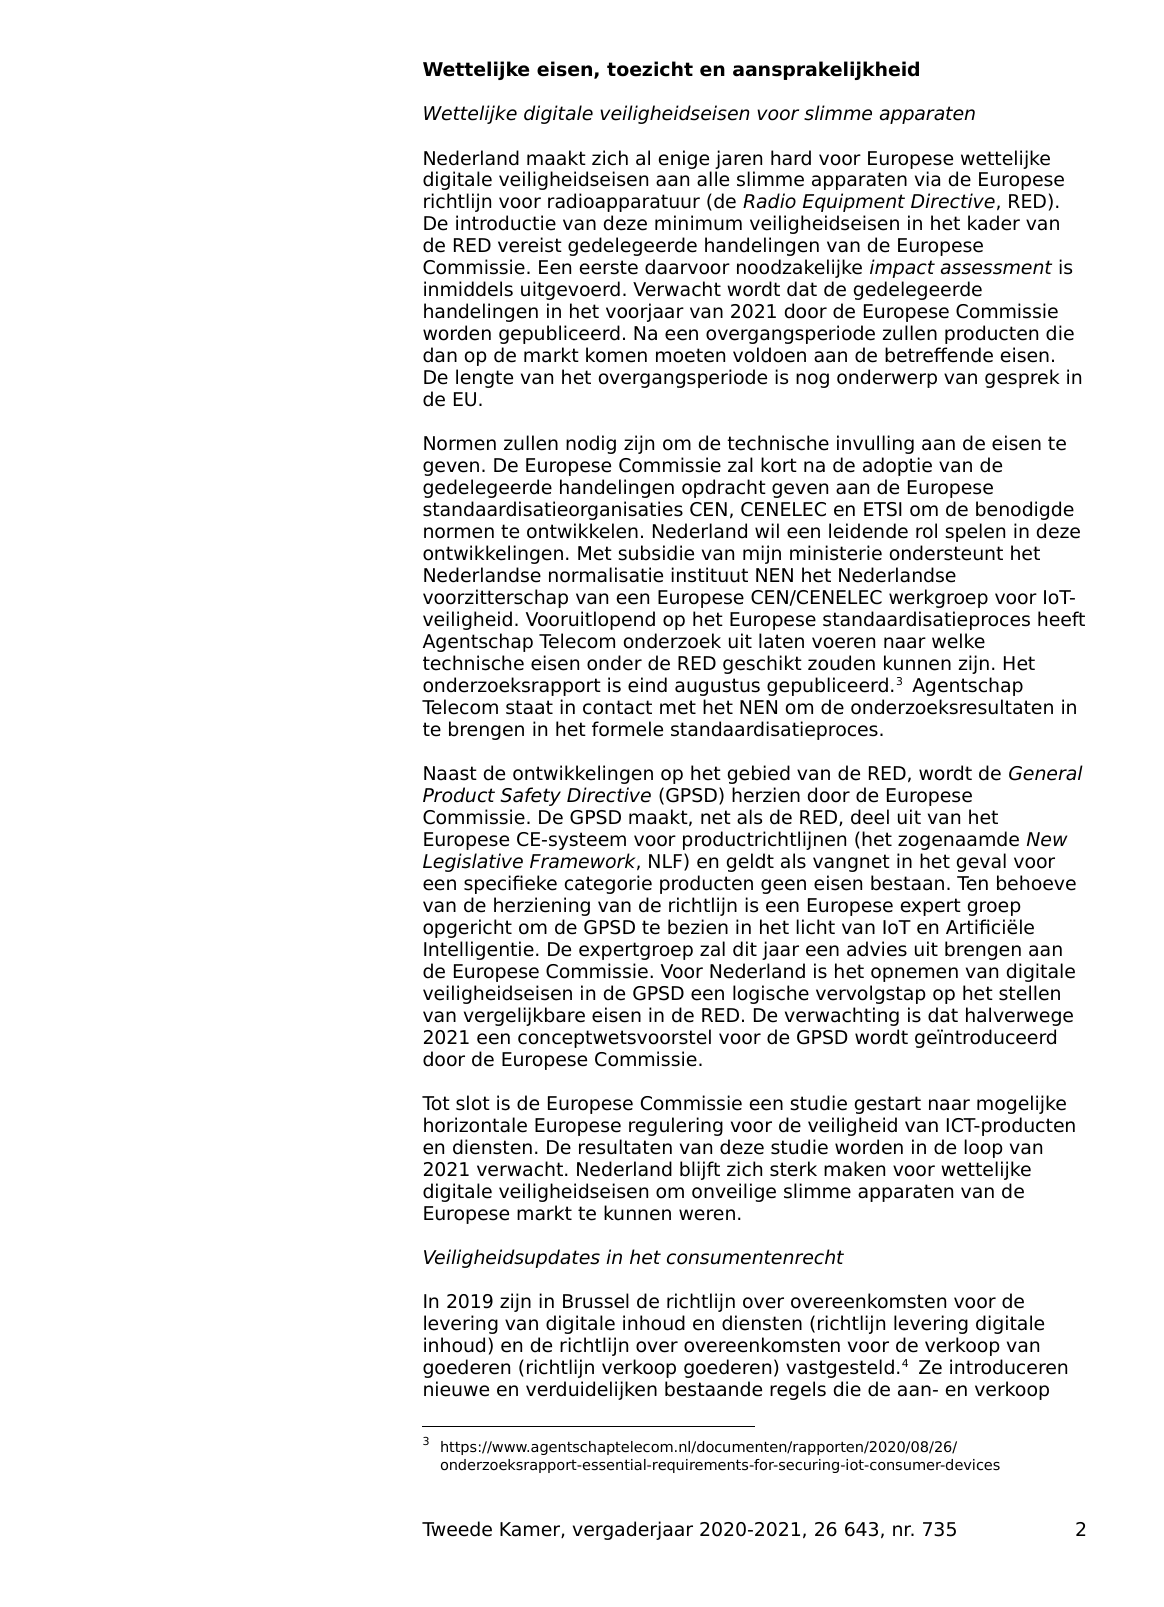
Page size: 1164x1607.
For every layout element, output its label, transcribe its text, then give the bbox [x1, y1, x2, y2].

text Nederland maakt zich al enige jaren hard voor Europese wettelijke digitale veiligheidseisen aan alle slimme apparaten via de Europese richtlijn voor radioapparatuur (de Radio Equipment Directive, RED). De introductie van deze minimum veiligheidseisen in het kader van de RED vereist gedelegeerde handelingen van de Europese Commissie. Een eerste daarvoor noodzakelijke impact assessment is inmiddels uitgevoerd. Verwacht wordt dat de gedelegeerde handelingen in het voorjaar van 2021 door de Europese Commissie worden gepubliceerd. Na een overgangsperiode zullen producten die dan op de markt komen moeten voldoen aan de betreffende eisen. De lengte van het overgangsperiode is nog onderwerp van gesprek in de EU. [422, 147, 1087, 411]
text https://www.agentschaptelecom.nl/documenten/rapporten/2020/08/26/onderzoeksrapport-essential-requirements-for-securing-iot-consumer-devices [422, 1435, 1087, 1474]
text In 2019 zijn in Brussel de richtlijn over overeenkomsten voor de levering van digitale inhoud en diensten (richtlijn levering digitale inhoud) en de richtlijn over overeenkomsten voor de verkoop van goederen (richtlijn verkoop goederen) vastgesteld. Ze introduceren nieuwe en verduidelijken bestaande regels die de aan- en verkoop [422, 1291, 1087, 1401]
text Tot slot is de Europese Commissie een studie gestart naar mogelijke horizontale Europese regulering voor de veiligheid van ICT-producten en diensten. De resultaten van deze studie worden in de loop van 2021 verwacht. Nederland blijft zich sterk maken voor wettelijke digitale veiligheidseisen om onveilige slimme apparaten van de Europese markt te kunnen weren. [422, 1093, 1087, 1225]
text Naast de ontwikkelingen op het gebied van de RED, wordt de General Product Safety Directive (GPSD) herzien door de Europese Commissie. De GPSD maakt, net als de RED, deel uit van het Europese CE-systeem voor productrichtlijnen (het zogenaamde New Legislative Framework, NLF) en geldt als vangnet in het geval voor een specifieke categorie producten geen eisen bestaan. Ten behoeve van de herziening van de richtlijn is een Europese expert groep opgericht om de GPSD te bezien in het licht van IoT en Artificiële Intelligentie. De expertgroep zal dit jaar een advies uit brengen aan de Europese Commissie. Voor Nederland is het opnemen van digitale veiligheidseisen in de GPSD een logische vervolgstap op het stellen van vergelijkbare eisen in de RED. De verwachting is dat halverwege 2021 een conceptwetsvoorstel voor de GPSD wordt geïntroduceerd door de Europese Commissie. [422, 763, 1087, 1071]
subtitle Veiligheidsupdates in het consumentenrecht [422, 1247, 1087, 1269]
subtitle Wettelijke digitale veiligheidseisen voor slimme apparaten [422, 103, 1087, 125]
text Normen zullen nodig zijn om de technische invulling aan de eisen te geven. De Europese Commissie zal kort na de adoptie van de gedelegeerde handelingen opdracht geven aan de Europese standaardisatieorganisaties CEN, CENELEC en ETSI om de benodigde normen te ontwikkelen. Nederland wil een leidende rol spelen in deze ontwikkelingen. Met subsidie van mijn ministerie ondersteunt het Nederlandse normalisatie instituut NEN het Nederlandse voorzitterschap van een Europese CEN/CENELEC werkgroep voor IoT-veiligheid. Vooruitlopend op het Europese standaardisatieproces heeft Agentschap Telecom onderzoek uit laten voeren naar welke technische eisen onder de RED geschikt zouden kunnen zijn. Het onderzoeksrapport is eind augustus gepubliceerd. Agentschap Telecom staat in contact met het NEN om de onderzoeksresultaten in te brengen in het formele standaardisatieproces. [422, 433, 1087, 741]
subtitle Wettelijke eisen, toezicht en aansprakelijkheid [422, 59, 1087, 81]
